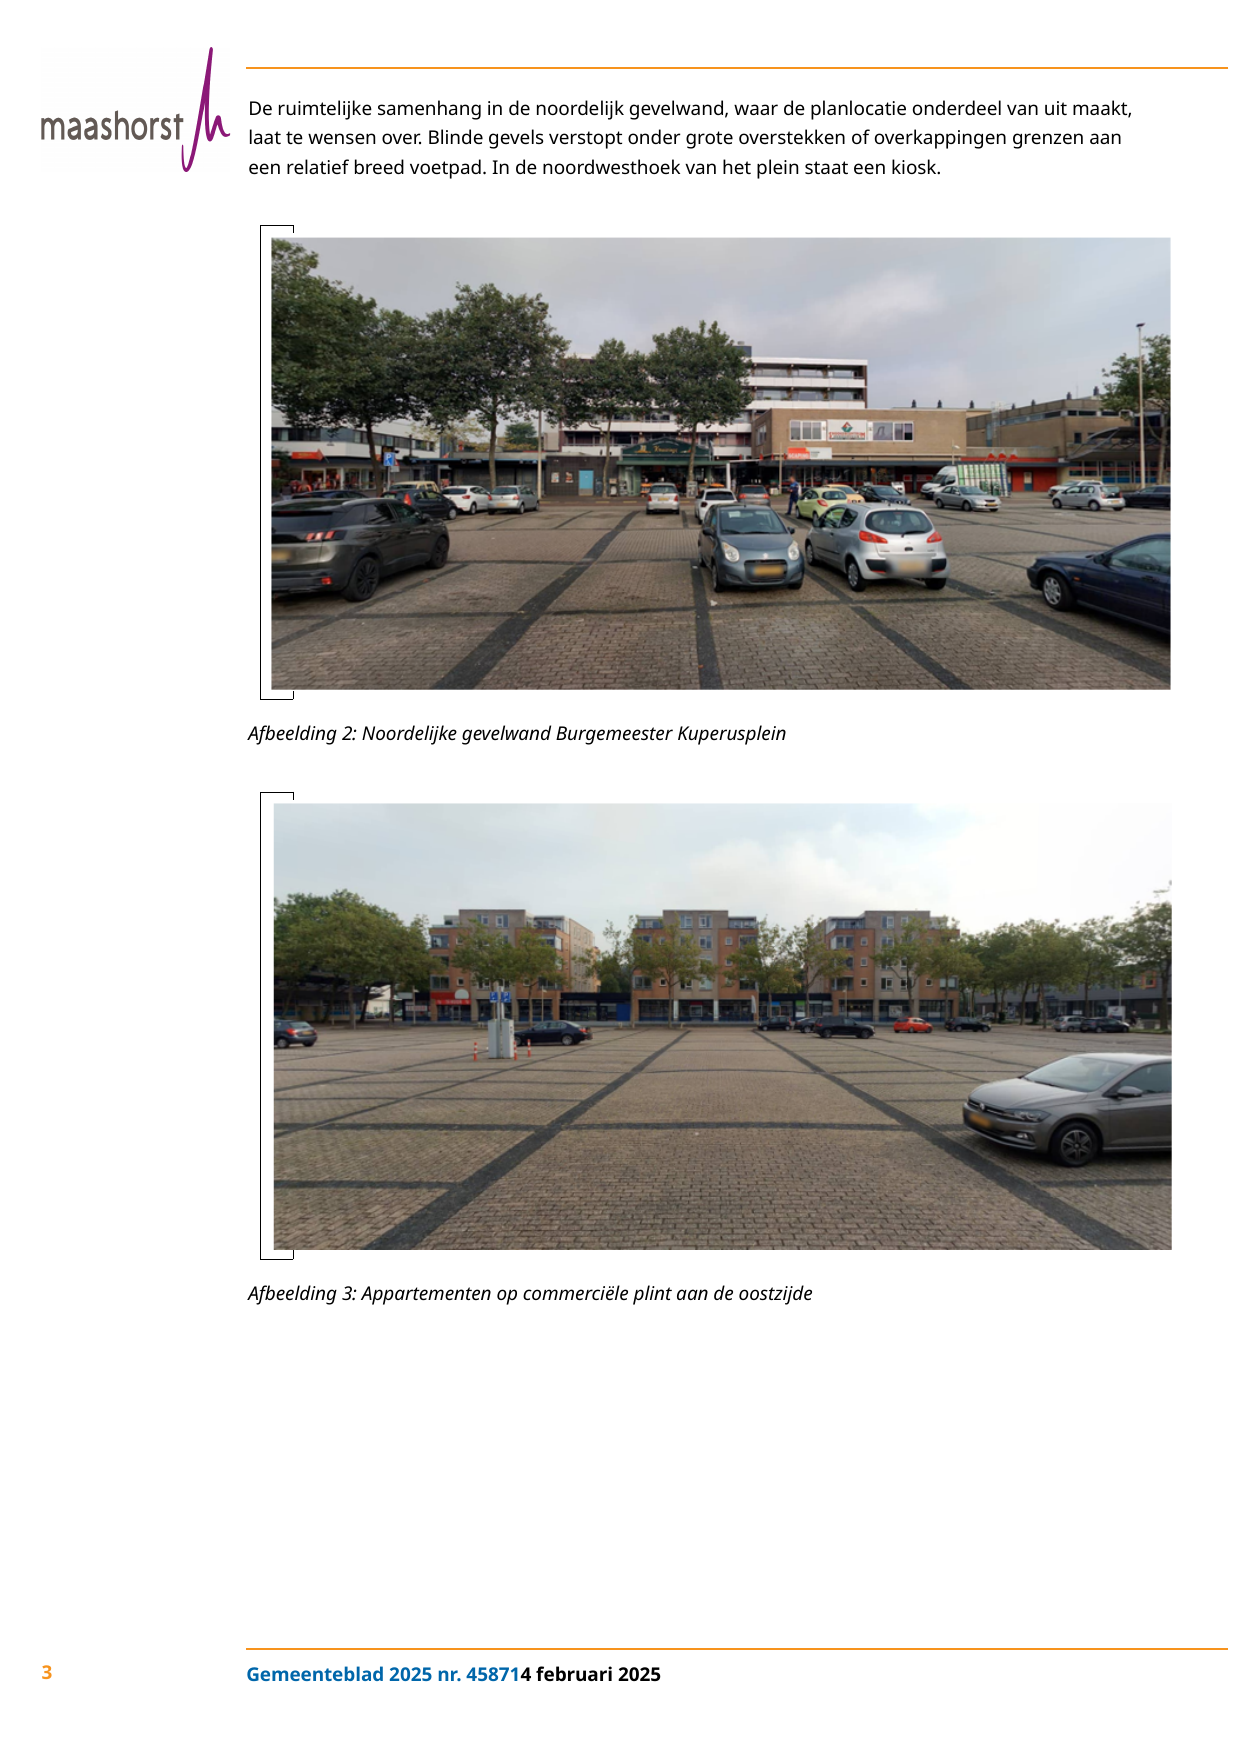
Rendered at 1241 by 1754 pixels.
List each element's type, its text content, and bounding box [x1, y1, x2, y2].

text De ruimtelijke samenhang in de noordelijk gevelwand, waar de planlocatie onderdeel van uit maakt, laat te wensen over. Blinde gevels verstopt onder grote overstekken of overkappingen grenzen aan een relatief breed voetpad. In de noordwesthoek van het plein staat een kiosk. [248, 95, 1152, 180]
text Afbeelding 2: Noordelijke gevelwand Burgemeester Kuperusplein [248, 721, 1152, 746]
picture [268, 800, 1173, 1250]
picture [268, 233, 1173, 691]
picture [41, 47, 231, 172]
text Afbeelding 3: Appartementen op commerciële plint aan de oostzijde [248, 1280, 1152, 1306]
